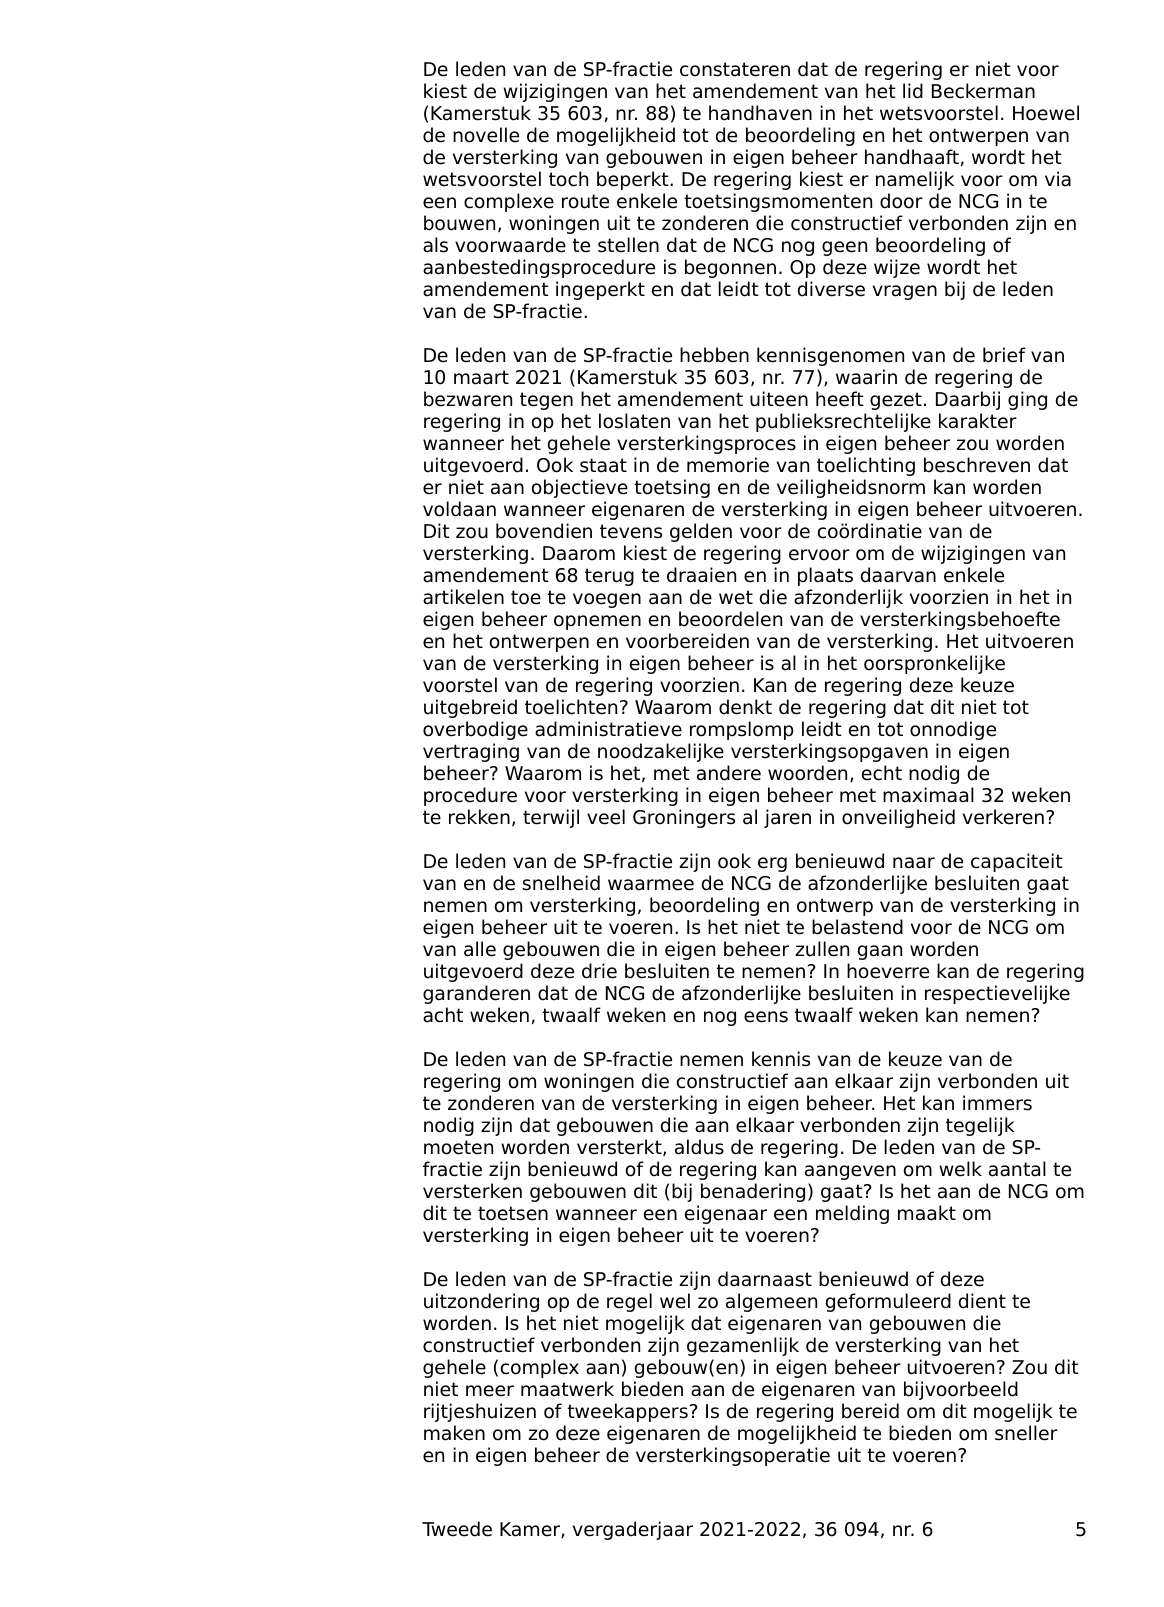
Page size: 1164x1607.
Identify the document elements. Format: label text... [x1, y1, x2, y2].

text De leden van de SP-fractie nemen kennis van de keuze van de regering om woningen die constructief aan elkaar zijn verbonden uit te zonderen van de versterking in eigen beheer. Het kan immers nodig zijn dat gebouwen die aan elkaar verbonden zijn tegelijk moeten worden versterkt, aldus de regering. De leden van de SP-fractie zijn benieuwd of de regering kan aangeven om welk aantal te versterken gebouwen dit (bij benadering) gaat? Is het aan de NCG om dit te toetsen wanneer een eigenaar een melding maakt om versterking in eigen beheer uit te voeren? [422, 1049, 1087, 1247]
text De leden van de SP-fractie constateren dat de regering er niet voor kiest de wijzigingen van het amendement van het lid Beckerman (Kamerstuk 35 603, nr. 88) te handhaven in het wetsvoorstel. Hoewel de novelle de mogelijkheid tot de beoordeling en het ontwerpen van de versterking van gebouwen in eigen beheer handhaaft, wordt het wetsvoorstel toch beperkt. De regering kiest er namelijk voor om via een complexe route enkele toetsingsmomenten door de NCG in te bouwen, woningen uit te zonderen die constructief verbonden zijn en als voorwaarde te stellen dat de NCG nog geen beoordeling of aanbestedingsprocedure is begonnen. Op deze wijze wordt het amendement ingeperkt en dat leidt tot diverse vragen bij de leden van de SP-fractie. [422, 59, 1087, 323]
text De leden van de SP-fractie zijn daarnaast benieuwd of deze uitzondering op de regel wel zo algemeen geformuleerd dient te worden. Is het niet mogelijk dat eigenaren van gebouwen die constructief verbonden zijn gezamenlijk de versterking van het gehele (complex aan) gebouw(en) in eigen beheer uitvoeren? Zou dit niet meer maatwerk bieden aan de eigenaren van bijvoorbeeld rijtjeshuizen of tweekappers? Is de regering bereid om dit mogelijk te maken om zo deze eigenaren de mogelijkheid te bieden om sneller en in eigen beheer de versterkingsoperatie uit te voeren? [422, 1269, 1087, 1467]
text De leden van de SP-fractie zijn ook erg benieuwd naar de capaciteit van en de snelheid waarmee de NCG de afzonderlijke besluiten gaat nemen om versterking, beoordeling en ontwerp van de versterking in eigen beheer uit te voeren. Is het niet te belastend voor de NCG om van alle gebouwen die in eigen beheer zullen gaan worden uitgevoerd deze drie besluiten te nemen? In hoeverre kan de regering garanderen dat de NCG de afzonderlijke besluiten in respectievelijke acht weken, twaalf weken en nog eens twaalf weken kan nemen? [422, 851, 1087, 1027]
text De leden van de SP-fractie hebben kennisgenomen van de brief van 10 maart 2021 (Kamerstuk 35 603, nr. 77), waarin de regering de bezwaren tegen het amendement uiteen heeft gezet. Daarbij ging de regering in op het loslaten van het publieksrechtelijke karakter wanneer het gehele versterkingsproces in eigen beheer zou worden uitgevoerd. Ook staat in de memorie van toelichting beschreven dat er niet aan objectieve toetsing en de veiligheidsnorm kan worden voldaan wanneer eigenaren de versterking in eigen beheer uitvoeren. Dit zou bovendien tevens gelden voor de coördinatie van de versterking. Daarom kiest de regering ervoor om de wijzigingen van amendement 68 terug te draaien en in plaats daarvan enkele artikelen toe te voegen aan de wet die afzonderlijk voorzien in het in eigen beheer opnemen en beoordelen van de versterkingsbehoefte en het ontwerpen en voorbereiden van de versterking. Het uitvoeren van de versterking in eigen beheer is al in het oorspronkelijke voorstel van de regering voorzien. Kan de regering deze keuze uitgebreid toelichten? Waarom denkt de regering dat dit niet tot overbodige administratieve rompslomp leidt en tot onnodige vertraging van de noodzakelijke versterkingsopgaven in eigen beheer? Waarom is het, met andere woorden, echt nodig de procedure voor versterking in eigen beheer met maximaal 32 weken te rekken, terwijl veel Groningers al jaren in onveiligheid verkeren? [422, 345, 1087, 828]
